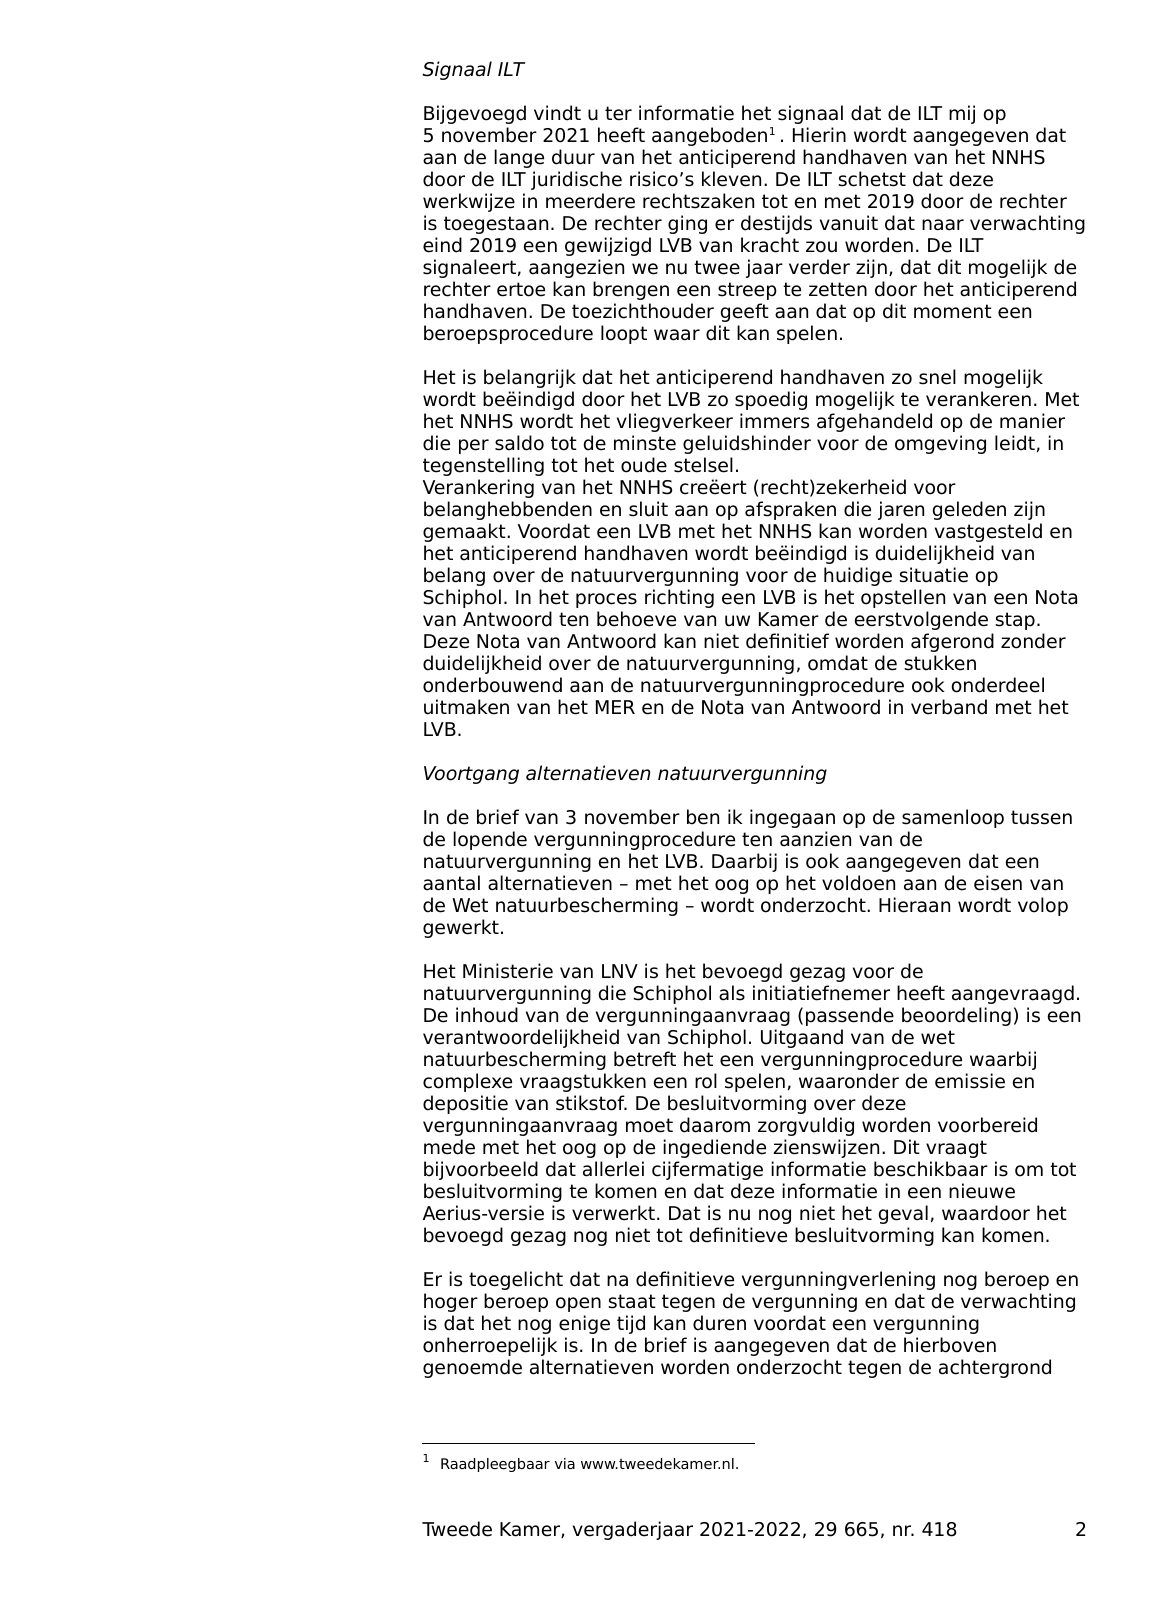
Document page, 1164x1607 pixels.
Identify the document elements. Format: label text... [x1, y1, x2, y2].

text Bijgevoegd vindt u ter informatie het signaal dat de ILT mij op 5 november 2021 heeft aangeboden. Hierin wordt aangegeven dat aan de lange duur van het anticiperend handhaven van het NNHS door de ILT juridische risico’s kleven. De ILT schetst dat deze werkwijze in meerdere rechtszaken tot en met 2019 door de rechter is toegestaan. De rechter ging er destijds vanuit dat naar verwachting eind 2019 een gewijzigd LVB van kracht zou worden. De ILT signaleert, aangezien we nu twee jaar verder zijn, dat dit mogelijk de rechter ertoe kan brengen een streep te zetten door het anticiperend handhaven. De toezichthouder geeft aan dat op dit moment een beroepsprocedure loopt waar dit kan spelen. [422, 103, 1087, 345]
text Er is toegelicht dat na definitieve vergunningverlening nog beroep en hoger beroep open staat tegen de vergunning en dat de verwachting is dat het nog enige tijd kan duren voordat een vergunning onherroepelijk is. In de brief is aangegeven dat de hierboven genoemde alternatieven worden onderzocht tegen de achtergrond [422, 1269, 1087, 1379]
text Het Ministerie van LNV is het bevoegd gezag voor de natuurvergunning die Schiphol als initiatiefnemer heeft aangevraagd. De inhoud van de vergunningaanvraag (passende beoordeling) is een verantwoordelijkheid van Schiphol. Uitgaand van de wet natuurbescherming betreft het een vergunningprocedure waarbij complexe vraagstukken een rol spelen, waaronder de emissie en depositie van stikstof. De besluitvorming over deze vergunningaanvraag moet daarom zorgvuldig worden voorbereid mede met het oog op de ingediende zienswijzen. Dit vraagt bijvoorbeeld dat allerlei cijfermatige informatie beschikbaar is om tot besluitvorming te komen en dat deze informatie in een nieuwe Aerius-versie is verwerkt. Dat is nu nog niet het geval, waardoor het bevoegd gezag nog niet tot definitieve besluitvorming kan komen. [422, 961, 1087, 1247]
text Verankering van het NNHS creëert (recht)zekerheid voor belanghebbenden en sluit aan op afspraken die jaren geleden zijn gemaakt. Voordat een LVB met het NNHS kan worden vastgesteld en het anticiperend handhaven wordt beëindigd is duidelijkheid van belang over de natuurvergunning voor de huidige situatie op Schiphol. In het proces richting een LVB is het opstellen van een Nota van Antwoord ten behoeve van uw Kamer de eerstvolgende stap. Deze Nota van Antwoord kan niet definitief worden afgerond zonder duidelijkheid over de natuurvergunning, omdat de stukken onderbouwend aan de natuurvergunningprocedure ook onderdeel uitmaken van het MER en de Nota van Antwoord in verband met het LVB. [422, 477, 1087, 741]
text In de brief van 3 november ben ik ingegaan op de samenloop tussen de lopende vergunningprocedure ten aanzien van de natuurvergunning en het LVB. Daarbij is ook aangegeven dat een aantal alternatieven – met het oog op het voldoen aan de eisen van de Wet natuurbescherming – wordt onderzocht. Hieraan wordt volop gewerkt. [422, 807, 1087, 939]
subtitle Voortgang alternatieven natuurvergunning [422, 763, 1087, 785]
text Raadpleegbaar via www.tweedekamer.nl. [422, 1452, 1087, 1474]
text Het is belangrijk dat het anticiperend handhaven zo snel mogelijk wordt beëindigd door het LVB zo spoedig mogelijk te verankeren. Met het NNHS wordt het vliegverkeer immers afgehandeld op de manier die per saldo tot de minste geluidshinder voor de omgeving leidt, in tegenstelling tot het oude stelsel. [422, 367, 1087, 477]
subtitle Signaal ILT [422, 59, 1087, 81]
